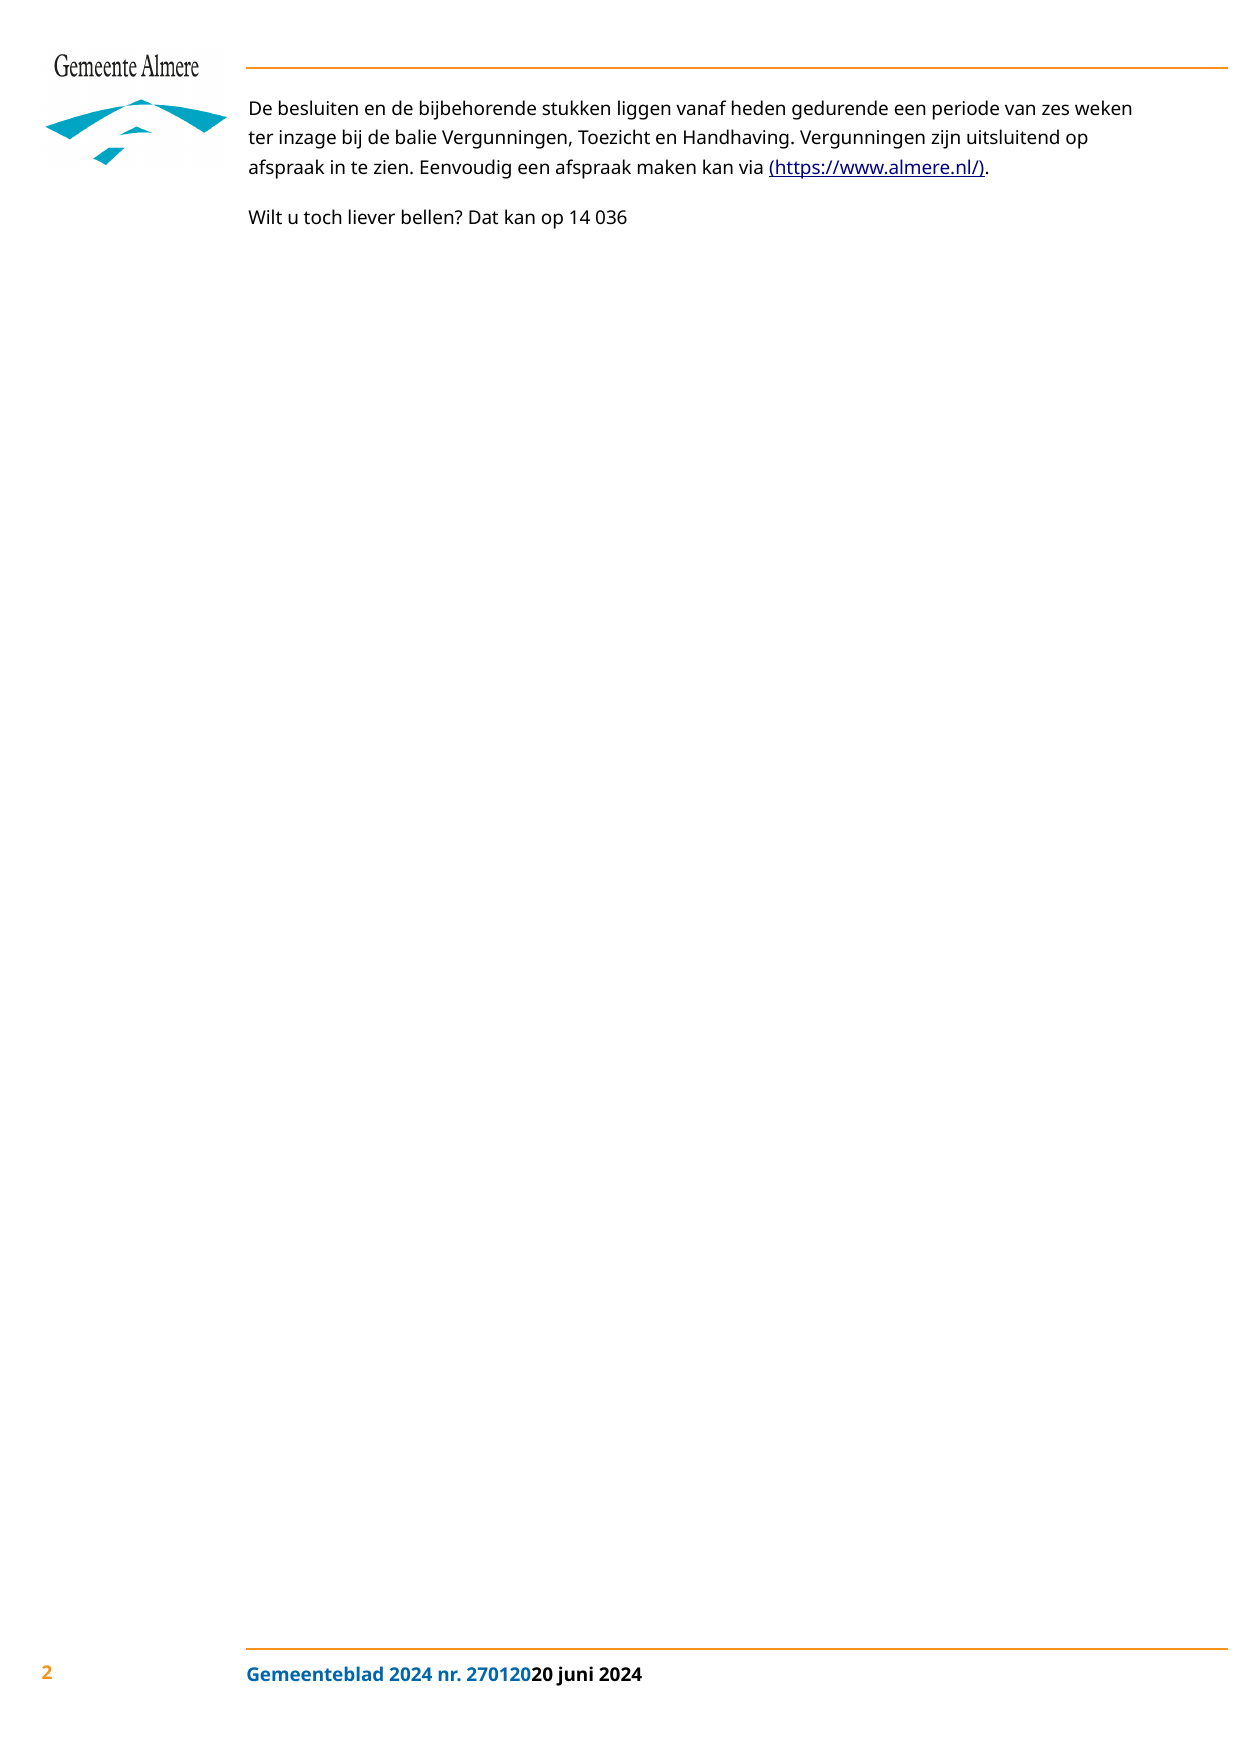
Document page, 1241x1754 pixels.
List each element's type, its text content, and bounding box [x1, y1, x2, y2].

text De besluiten en de bijbehorende stukken liggen vanaf heden gedurende een periode van zes weken ter inzage bij de balie Vergunningen, Toezicht en Handhaving. Vergunningen zijn uitsluitend op afspraak in te zien. Eenvoudig een afspraak maken kan via (https://www.almere.nl/). [248, 95, 1152, 180]
text Wilt u toch liever bellen? Dat kan op 14 036 [248, 204, 1152, 230]
picture [41, 47, 231, 172]
